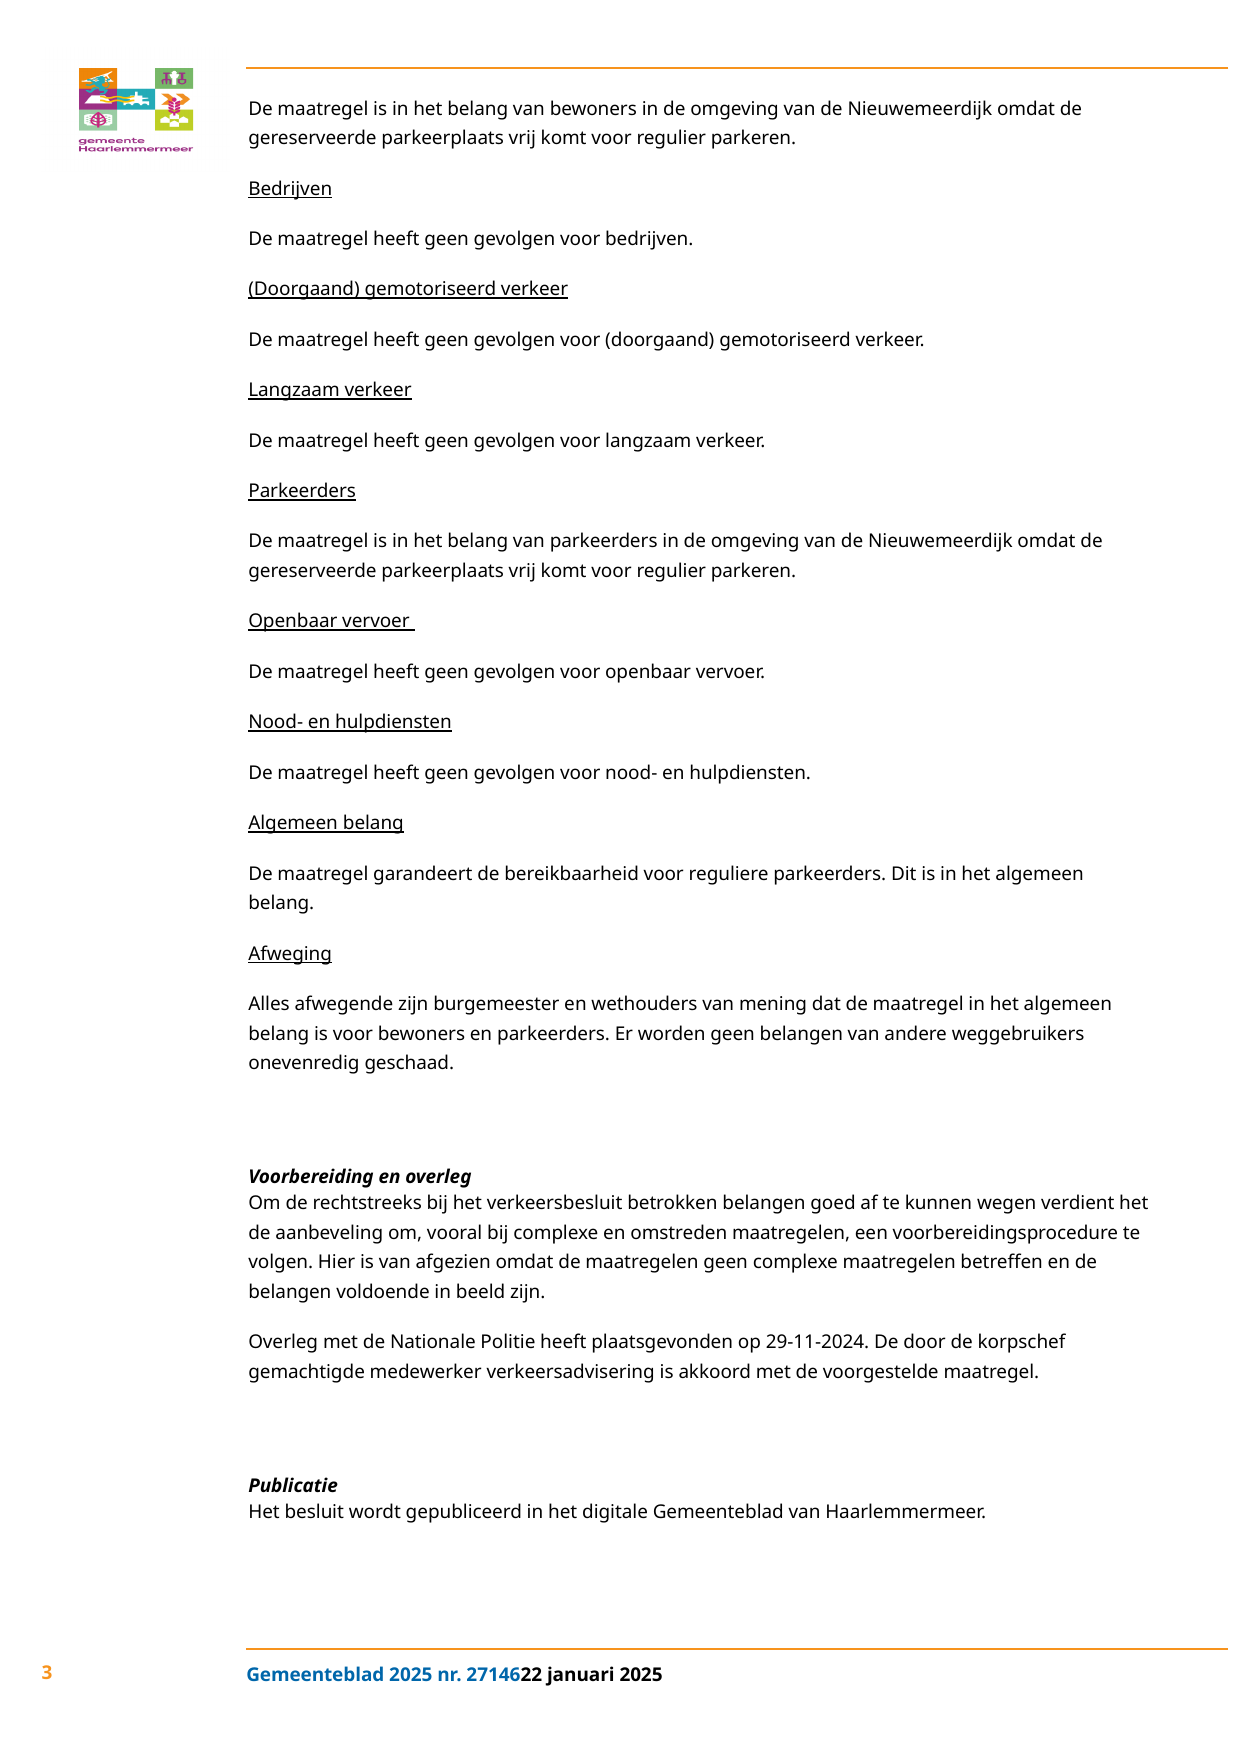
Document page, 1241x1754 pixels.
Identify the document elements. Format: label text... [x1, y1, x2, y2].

text Om de rechtstreeks bij het verkeersbesluit betrokken belangen goed af te kunnen wegen verdient het de aanbeveling om, vooral bij complexe en omstreden maatregelen, een voorbereidingsprocedure te volgen. Hier is van afgezien omdat de maatregelen geen complexe maatregelen betreffen en de belangen voldoende in beeld zijn. [248, 1189, 1152, 1304]
picture [41, 47, 231, 172]
text De maatregel is in het belang van parkeerders in de omgeving van de Nieuwemeerdijk omdat de gereserveerde parkeerplaats vrij komt voor regulier parkeren. [248, 528, 1152, 583]
text Langzaam verkeer [248, 376, 1152, 402]
text Publicatie [248, 1473, 1152, 1498]
text De maatregel heeft geen gevolgen voor openbaar vervoer. [248, 658, 1152, 684]
text Bedrijven [248, 175, 1152, 201]
text Openbaar vervoer [248, 608, 1152, 633]
text De maatregel is in het belang van bewoners in de omgeving van de Nieuwemeerdijk omdat de gereserveerde parkeerplaats vrij komt voor regulier parkeren. [248, 95, 1152, 150]
text Alles afwegende zijn burgemeester en wethouders van mening dat de maatregel in het algemeen belang is voor bewoners en parkeerders. Er worden geen belangen van andere weggebruikers onevenredig geschaad. [248, 990, 1152, 1075]
text Afweging [248, 940, 1152, 966]
text Voorbereiding en overleg [248, 1164, 1152, 1189]
text De maatregel heeft geen gevolgen voor nood- en hulpdiensten. [248, 759, 1152, 785]
text De maatregel heeft geen gevolgen voor (doorgaand) gemotoriseerd verkeer. [248, 326, 1152, 352]
text Het besluit wordt gepubliceerd in het digitale Gemeenteblad van Haarlemmermeer. [248, 1498, 1152, 1524]
text De maatregel garandeert de bereikbaarheid voor reguliere parkeerders. Dit is in het algemeen belang. [248, 860, 1152, 915]
text Algemeen belang [248, 809, 1152, 835]
text Nood- en hulpdiensten [248, 708, 1152, 734]
text Parkeerders [248, 477, 1152, 503]
text (Doorgaand) gemotoriseerd verkeer [248, 276, 1152, 301]
text De maatregel heeft geen gevolgen voor bedrijven. [248, 225, 1152, 251]
text Overleg met de Nationale Politie heeft plaatsgevonden op 29-11-2024. De door de korpschef gemachtigde medewerker verkeersadvisering is akkoord met de voorgestelde maatregel. [248, 1329, 1152, 1384]
text De maatregel heeft geen gevolgen voor langzaam verkeer. [248, 427, 1152, 453]
